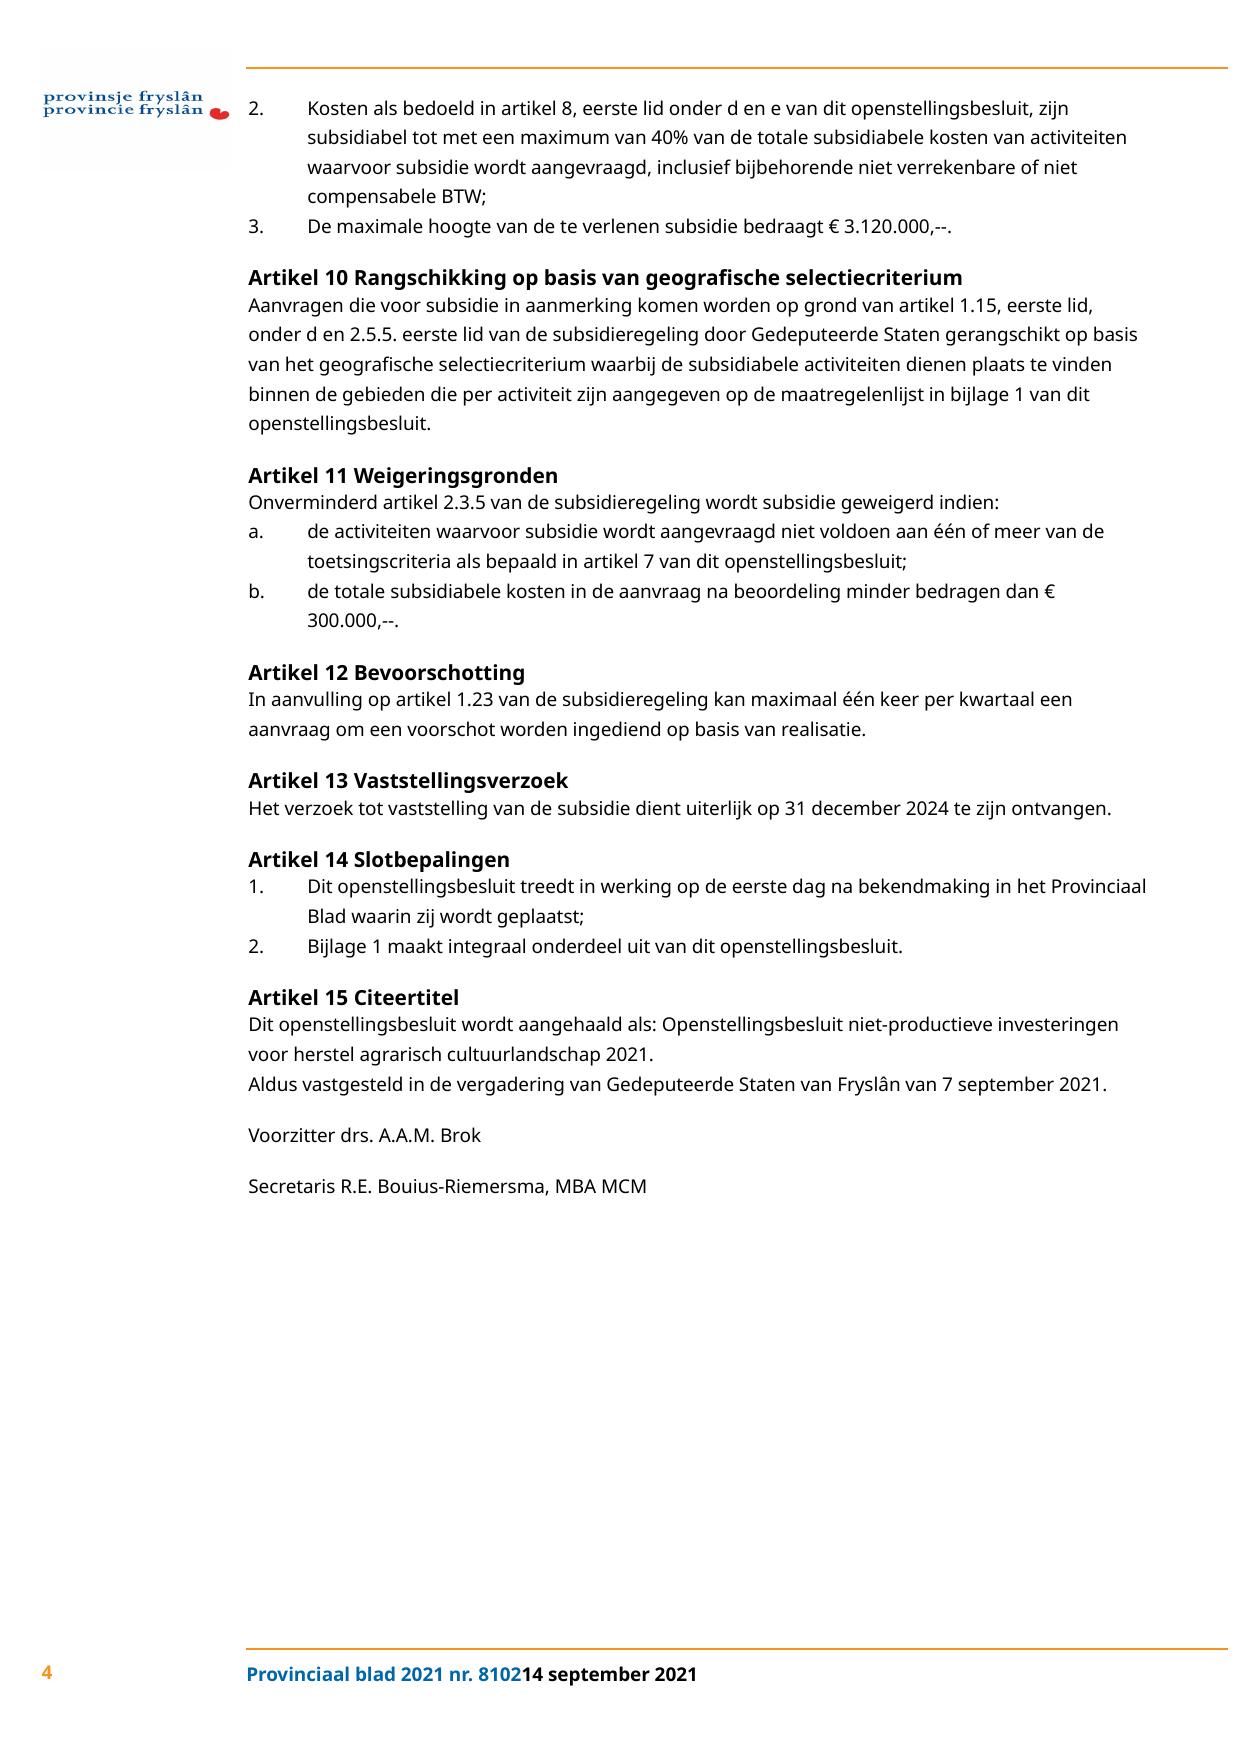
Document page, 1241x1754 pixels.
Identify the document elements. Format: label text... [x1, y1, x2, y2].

list Dit openstellingsbesluit treedt in werking op de eerste dag na bekendmaking in het Provinciaal Blad waarin zij wordt geplaatst; [248, 874, 1152, 929]
text In aanvulling op artikel 1.23 van de subsidieregeling kan maximaal één keer per kwartaal een aanvraag om een voorschot worden ingediend op basis van realisatie. [248, 686, 1152, 742]
text Onverminderd artikel 2.3.5 van de subsidieregeling wordt subsidie geweigerd indien: [248, 489, 1152, 515]
text Aanvragen die voor subsidie in aanmerking komen worden op grond van artikel 1.15, eerste lid, onder d en 2.5.5. eerste lid van de subsidieregeling door Gedeputeerde Staten gerangschikt op basis van het geografische selectiecriterium waarbij de subsidiabele activiteiten dienen plaats te vinden binnen de gebieden die per activiteit zijn aangegeven op de maatregelenlijst in bijlage 1 van dit openstellingsbesluit. [248, 292, 1152, 436]
list de activiteiten waarvoor subsidie wordt aangevraagd niet voldoen aan één of meer van de toetsingscriteria als bepaald in artikel 7 van dit openstellingsbesluit; [248, 519, 1152, 574]
list de totale subsidiabele kosten in de aanvraag na beoordeling minder bedragen dan € 300.000,--. [248, 578, 1152, 633]
text Dit openstellingsbesluit wordt aangehaald als: Openstellingsbesluit niet-productieve investeringen voor herstel agrarisch cultuurlandschap 2021. [248, 1012, 1152, 1067]
list De maximale hoogte van de te verlenen subsidie bedraagt € 3.120.000,--. [248, 213, 1152, 239]
text Artikel 13 Vaststellingsverzoek [248, 766, 1152, 795]
text Aldus vastgesteld in de vergadering van Gedeputeerde Staten van Fryslân van 7 september 2021. [248, 1071, 1152, 1097]
text Voorzitter drs. A.A.M. Brok [248, 1122, 1152, 1148]
text Secretaris R.E. Bouius-Riemersma, MBA MCM [248, 1174, 1152, 1199]
text Artikel 12 Bevoorschotting [248, 658, 1152, 686]
text Artikel 10 Rangschikking op basis van geografische selectiecriterium [248, 263, 1152, 292]
text Artikel 11 Weigeringsgronden [248, 461, 1152, 489]
text Het verzoek tot vaststelling van de subsidie dient uiterlijk op 31 december 2024 te zijn ontvangen. [248, 795, 1152, 821]
picture [41, 47, 231, 172]
list Kosten als bedoeld in artikel 8, eerste lid onder d en e van dit openstellingsbesluit, zijn subsidiabel tot met een maximum van 40% van de totale subsidiabele kosten van activiteiten waarvoor subsidie wordt aangevraagd, inclusief bijbehorende niet verrekenbare of niet compensabele BTW; [248, 95, 1152, 209]
list Bijlage 1 maakt integraal onderdeel uit van dit openstellingsbesluit. [248, 933, 1152, 958]
text Artikel 15 Citeertitel [248, 983, 1152, 1012]
text Artikel 14 Slotbepalingen [248, 845, 1152, 874]
